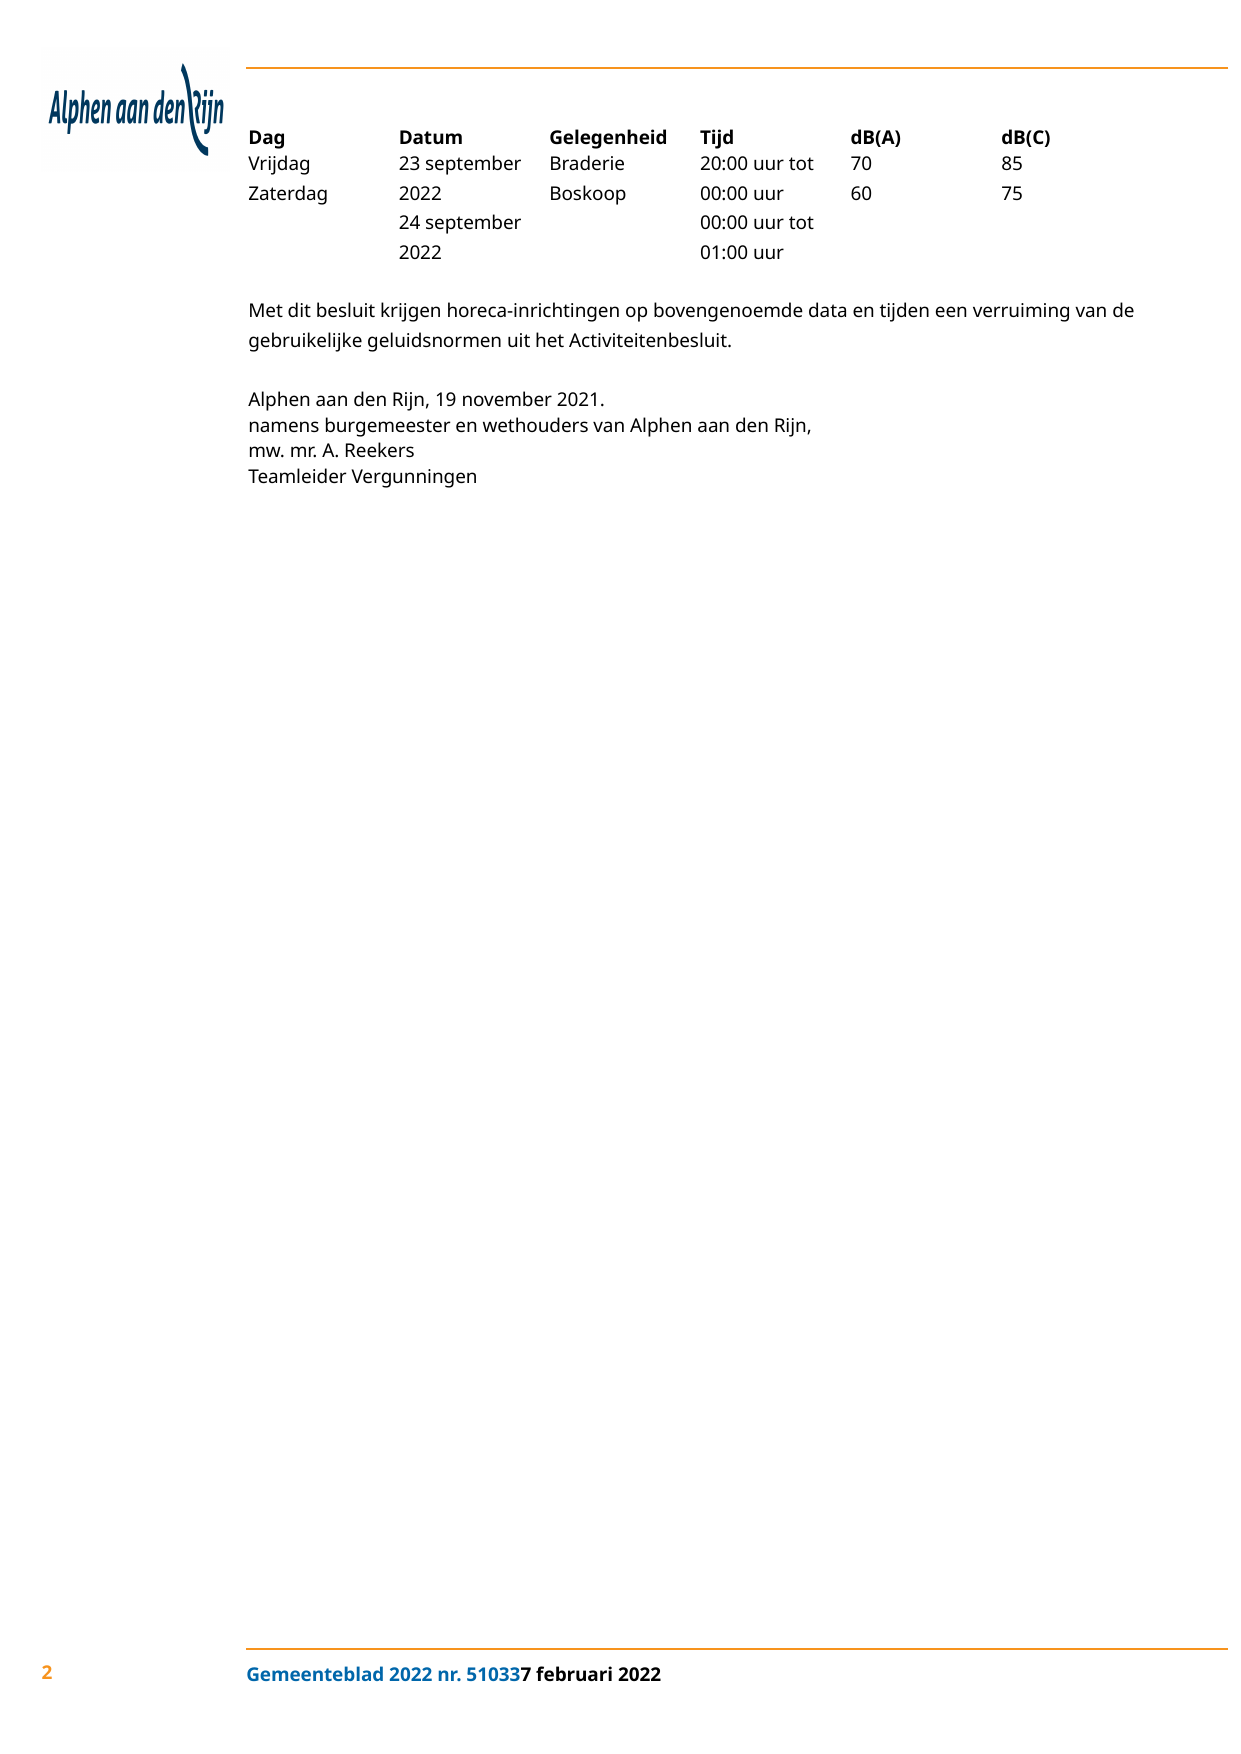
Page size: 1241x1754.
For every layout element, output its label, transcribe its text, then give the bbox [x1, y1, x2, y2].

table_cell Braderie Boskoop [549, 150, 700, 265]
text namens burgemeester en wethouders van Alphen aan den Rijn, [248, 412, 1152, 438]
table_cell Vrijdag Zaterdag [248, 150, 398, 265]
table_cell 70 60 [850, 150, 1001, 265]
table_cell 85 75 [1001, 150, 1152, 265]
table_header Dag [248, 125, 398, 150]
picture [41, 47, 231, 172]
table_header Gelegenheid [549, 125, 700, 150]
table_header Datum [399, 125, 549, 150]
table_header dB(A) [850, 125, 1001, 150]
text Alphen aan den Rijn, 19 november 2021. [248, 386, 1152, 412]
table_header Tijd [700, 125, 850, 150]
table_cell 20:00 uur tot 00:00 uur 00:00 uur tot 01:00 uur [700, 150, 850, 265]
text Met dit besluit krijgen horeca-inrichtingen op bovengenoemde data en tijden een verruiming van de gebruikelijke geluidsnormen uit het Activiteitenbesluit. [248, 297, 1152, 353]
text mw. mr. A. Reekers [248, 438, 1152, 463]
table_header dB(C) [1001, 125, 1152, 150]
table_cell 23 september 2022 24 september 2022 [399, 150, 549, 265]
text Teamleider Vergunningen [248, 463, 1152, 489]
